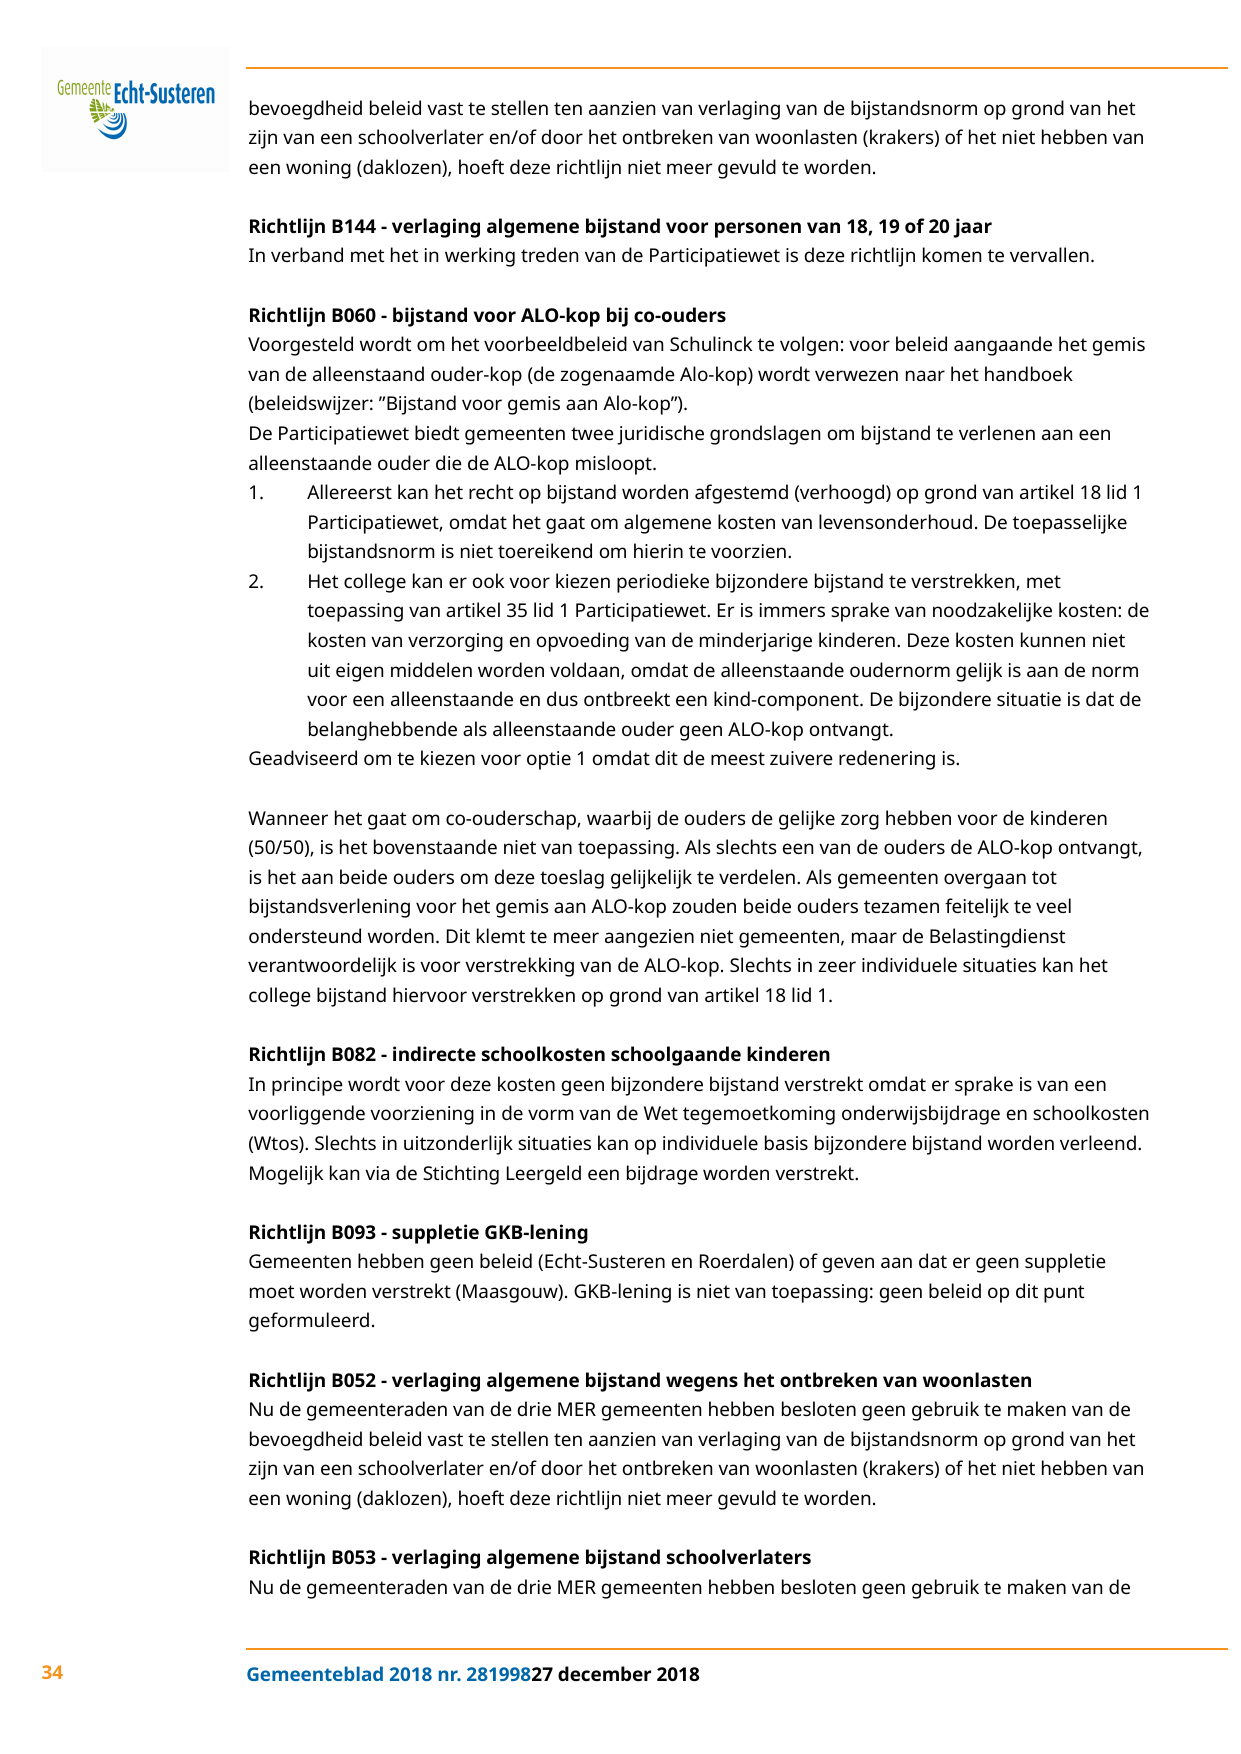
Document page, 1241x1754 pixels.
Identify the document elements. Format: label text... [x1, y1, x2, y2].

text Nu de gemeenteraden van de drie MER gemeenten hebben besloten geen gebruik te maken van de bevoegdheid beleid vast te stellen ten aanzien van verlaging van de bijstandsnorm op grond van het zijn van een schoolverlater en/of door het ontbreken van woonlasten (krakers) of het niet hebben van een woning (daklozen), hoeft deze richtlijn niet meer gevuld te worden. [248, 1396, 1152, 1511]
text Richtlijn B093 - suppletie GKB-lening [248, 1219, 1152, 1245]
text bevoegdheid beleid vast te stellen ten aanzien van verlaging van de bijstandsnorm op grond van het zijn van een schoolverlater en/of door het ontbreken van woonlasten (krakers) of het niet hebben van een woning (daklozen), hoeft deze richtlijn niet meer gevuld te worden. [248, 95, 1152, 180]
text Richtlijn B052 - verlaging algemene bijstand wegens het ontbreken van woonlasten [248, 1367, 1152, 1393]
text In principe wordt voor deze kosten geen bijzondere bijstand verstrekt omdat er sprake is van een voorliggende voorziening in de vorm van de Wet tegemoetkoming onderwijsbijdrage en schoolkosten (Wtos). Slechts in uitzonderlijk situaties kan op individuele basis bijzondere bijstand worden verleend. Mogelijk kan via de Stichting Leergeld een bijdrage worden verstrekt. [248, 1071, 1152, 1186]
text Richtlijn B053 - verlaging algemene bijstand schoolverlaters [248, 1544, 1152, 1570]
text In verband met het in werking treden van de Participatiewet is deze richtlijn komen te vervallen. [248, 243, 1152, 268]
text Richtlijn B082 - indirecte schoolkosten schoolgaande kinderen [248, 1041, 1152, 1067]
text Gemeenten hebben geen beleid (Echt-Susteren en Roerdalen) of geven aan dat er geen suppletie moet worden verstrekt (Maasgouw). GKB-lening is niet van toepassing: geen beleid op dit punt geformuleerd. [248, 1248, 1152, 1333]
text Richtlijn B144 - verlaging algemene bijstand voor personen van 18, 19 of 20 jaar [248, 213, 1152, 239]
text Wanneer het gaat om co-ouderschap, waarbij de ouders de gelijke zorg hebben voor de kinderen (50/50), is het bovenstaande niet van toepassing. Als slechts een van de ouders de ALO-kop ontvangt, is het aan beide ouders om deze toeslag gelijkelijk te verdelen. Als gemeenten overgaan tot bijstandsverlening voor het gemis aan ALO-kop zouden beide ouders tezamen feitelijk te veel ondersteund worden. Dit klemt te meer aangezien niet gemeenten, maar de Belastingdienst verantwoordelijk is voor verstrekking van de ALO-kop. Slechts in zeer individuele situaties kan het college bijstand hiervoor verstrekken op grond van artikel 18 lid 1. [248, 805, 1152, 1008]
text De Participatiewet biedt gemeenten twee juridische grondslagen om bijstand te verlenen aan een alleenstaande ouder die de ALO-kop misloopt. [248, 420, 1152, 476]
text Geadviseerd om te kiezen voor optie 1 omdat dit de meest zuivere redenering is. [248, 746, 1152, 771]
list Allereerst kan het recht op bijstand worden afgestemd (verhoogd) op grond van artikel 18 lid 1 Participatiewet, omdat het gaat om algemene kosten van levensonderhoud. De toepasselijke bijstandsnorm is niet toereikend om hierin te voorzien. [248, 479, 1152, 564]
picture [41, 47, 231, 172]
text Nu de gemeenteraden van de drie MER gemeenten hebben besloten geen gebruik te maken van de [248, 1574, 1152, 1600]
text Voorgesteld wordt om het voorbeeldbeleid van Schulinck te volgen: voor beleid aangaande het gemis van de alleenstaand ouder-kop (de zogenaamde Alo-kop) wordt verwezen naar het handboek (beleidswijzer: ”Bijstand voor gemis aan Alo-kop”). [248, 331, 1152, 416]
text Richtlijn B060 - bijstand voor ALO-kop bij co-ouders [248, 302, 1152, 328]
list Het college kan er ook voor kiezen periodieke bijzondere bijstand te verstrekken, met toepassing van artikel 35 lid 1 Participatiewet. Er is immers sprake van noodzakelijke kosten: de kosten van verzorging en opvoeding van de minderjarige kinderen. Deze kosten kunnen niet uit eigen middelen worden voldaan, omdat de alleenstaande oudernorm gelijk is aan de norm voor een alleenstaande en dus ontbreekt een kind-component. De bijzondere situatie is dat de belanghebbende als alleenstaande ouder geen ALO-kop ontvangt. [248, 568, 1152, 742]
